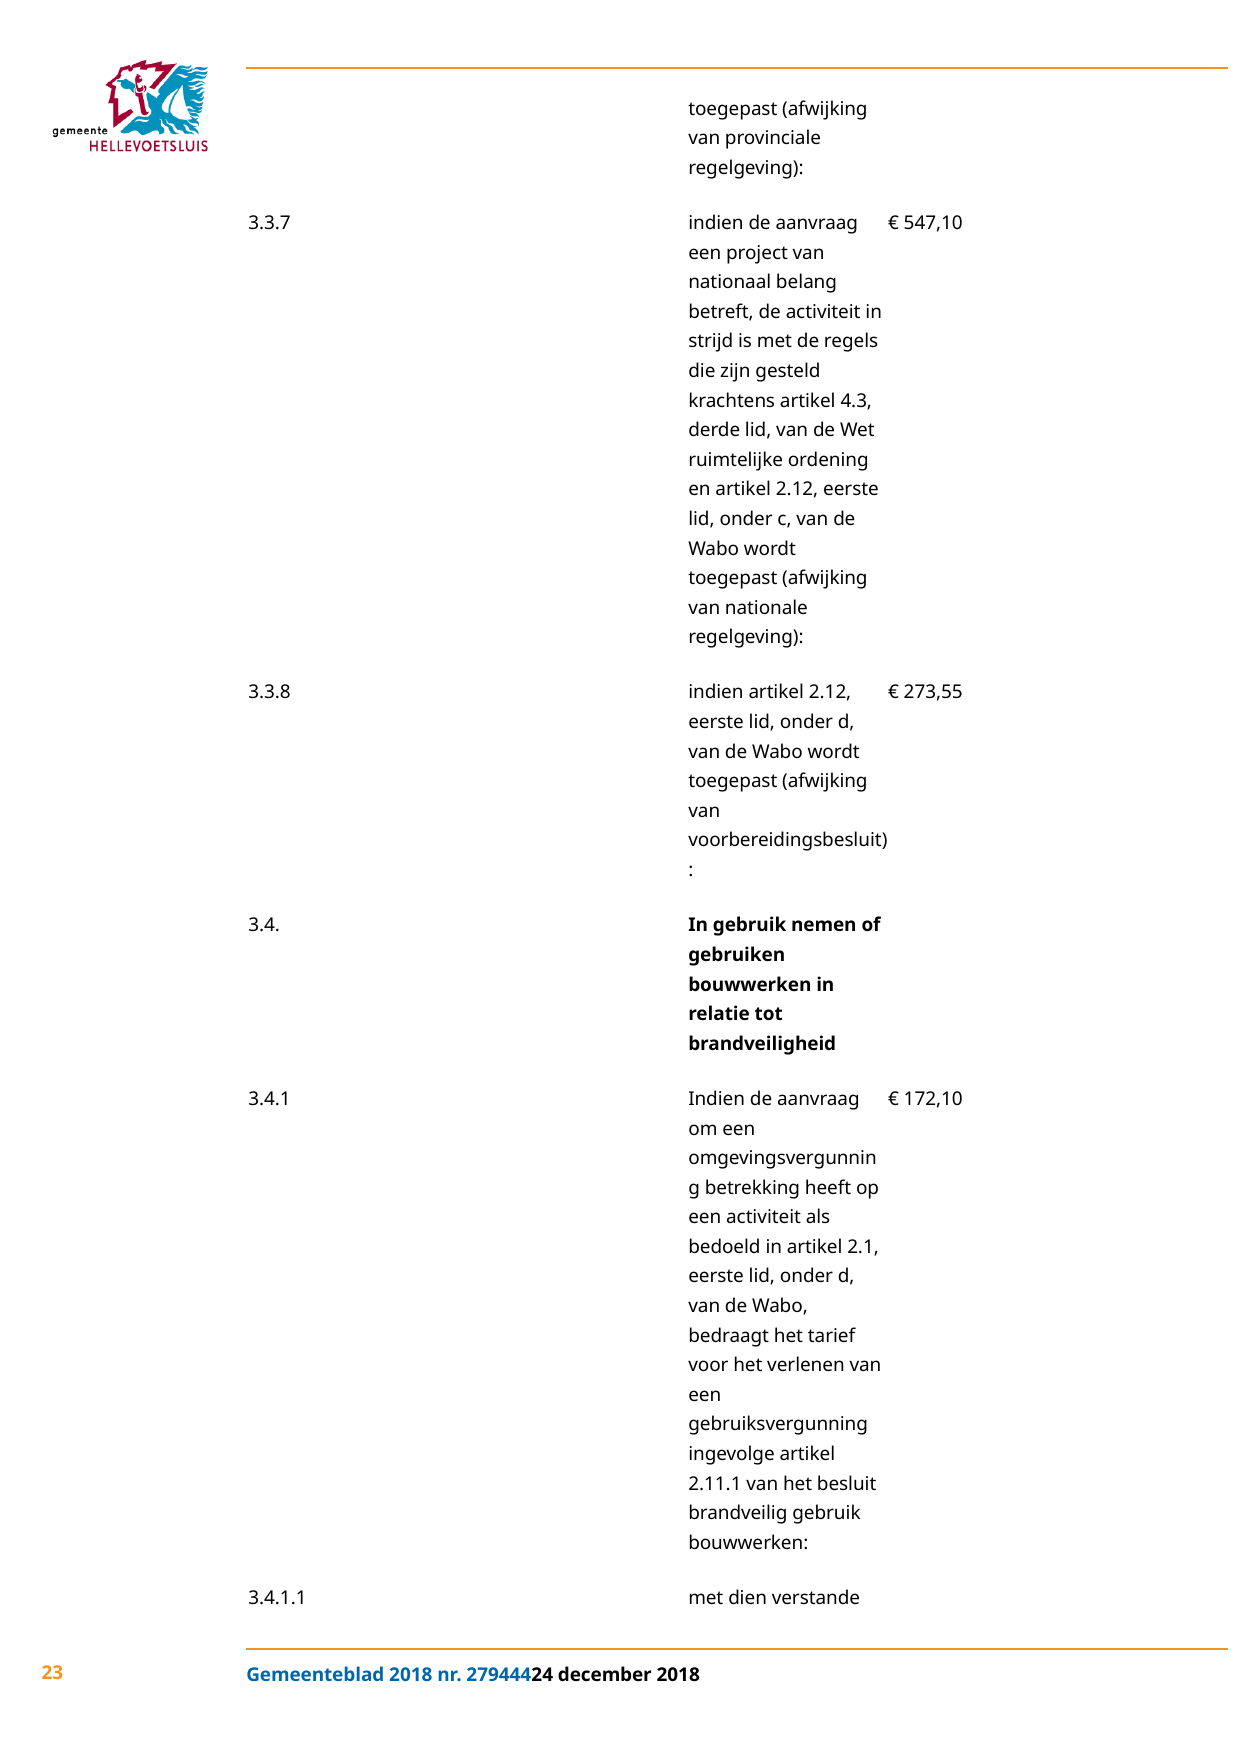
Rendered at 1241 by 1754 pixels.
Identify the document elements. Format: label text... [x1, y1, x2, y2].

table_cell [888, 95, 986, 209]
table_cell 3.4. [248, 912, 688, 1085]
table_cell € 172,10 [888, 1085, 986, 1584]
table_cell 3.4.1 [248, 1085, 688, 1584]
table_cell indien artikel 2.12, eerste lid, onder d, van de Wabo wordt toegepast (afwijking van voorbereidingsbesluit): [688, 679, 888, 912]
table_cell [888, 912, 986, 1085]
table_cell Indien de aanvraag om een omgevingsvergunning betrekking heeft op een activiteit als bedoeld in artikel 2.1, eerste lid, onder d, van de Wabo, bedraagt het tarief voor het verlenen van een gebruiksvergunning ingevolge artikel 2.11.1 van het besluit brandveilig gebruik bouwwerken: [688, 1085, 888, 1584]
picture [41, 47, 231, 172]
table_cell met dien verstande [688, 1584, 888, 1610]
table_cell toegepast (afwijking van provinciale regelgeving): [688, 95, 888, 209]
table_cell 3.3.7 [248, 209, 688, 679]
table_cell € 547,10 [888, 209, 986, 679]
table_cell In gebruik nemen of gebruiken bouwwerken in relatie tot brandveiligheid [688, 912, 888, 1085]
table_cell [248, 95, 688, 209]
table_cell 3.4.1.1 [248, 1584, 688, 1610]
table_cell € 273,55 [888, 679, 986, 912]
table_cell 3.3.8 [248, 679, 688, 912]
table_cell indien de aanvraag een project van nationaal belang betreft, de activiteit in strijd is met de regels die zijn gesteld krachtens artikel 4.3, derde lid, van de Wet ruimtelijke ordening en artikel 2.12, eerste lid, onder c, van de Wabo wordt toegepast (afwijking van nationale regelgeving): [688, 209, 888, 679]
table_cell [888, 1584, 986, 1610]
